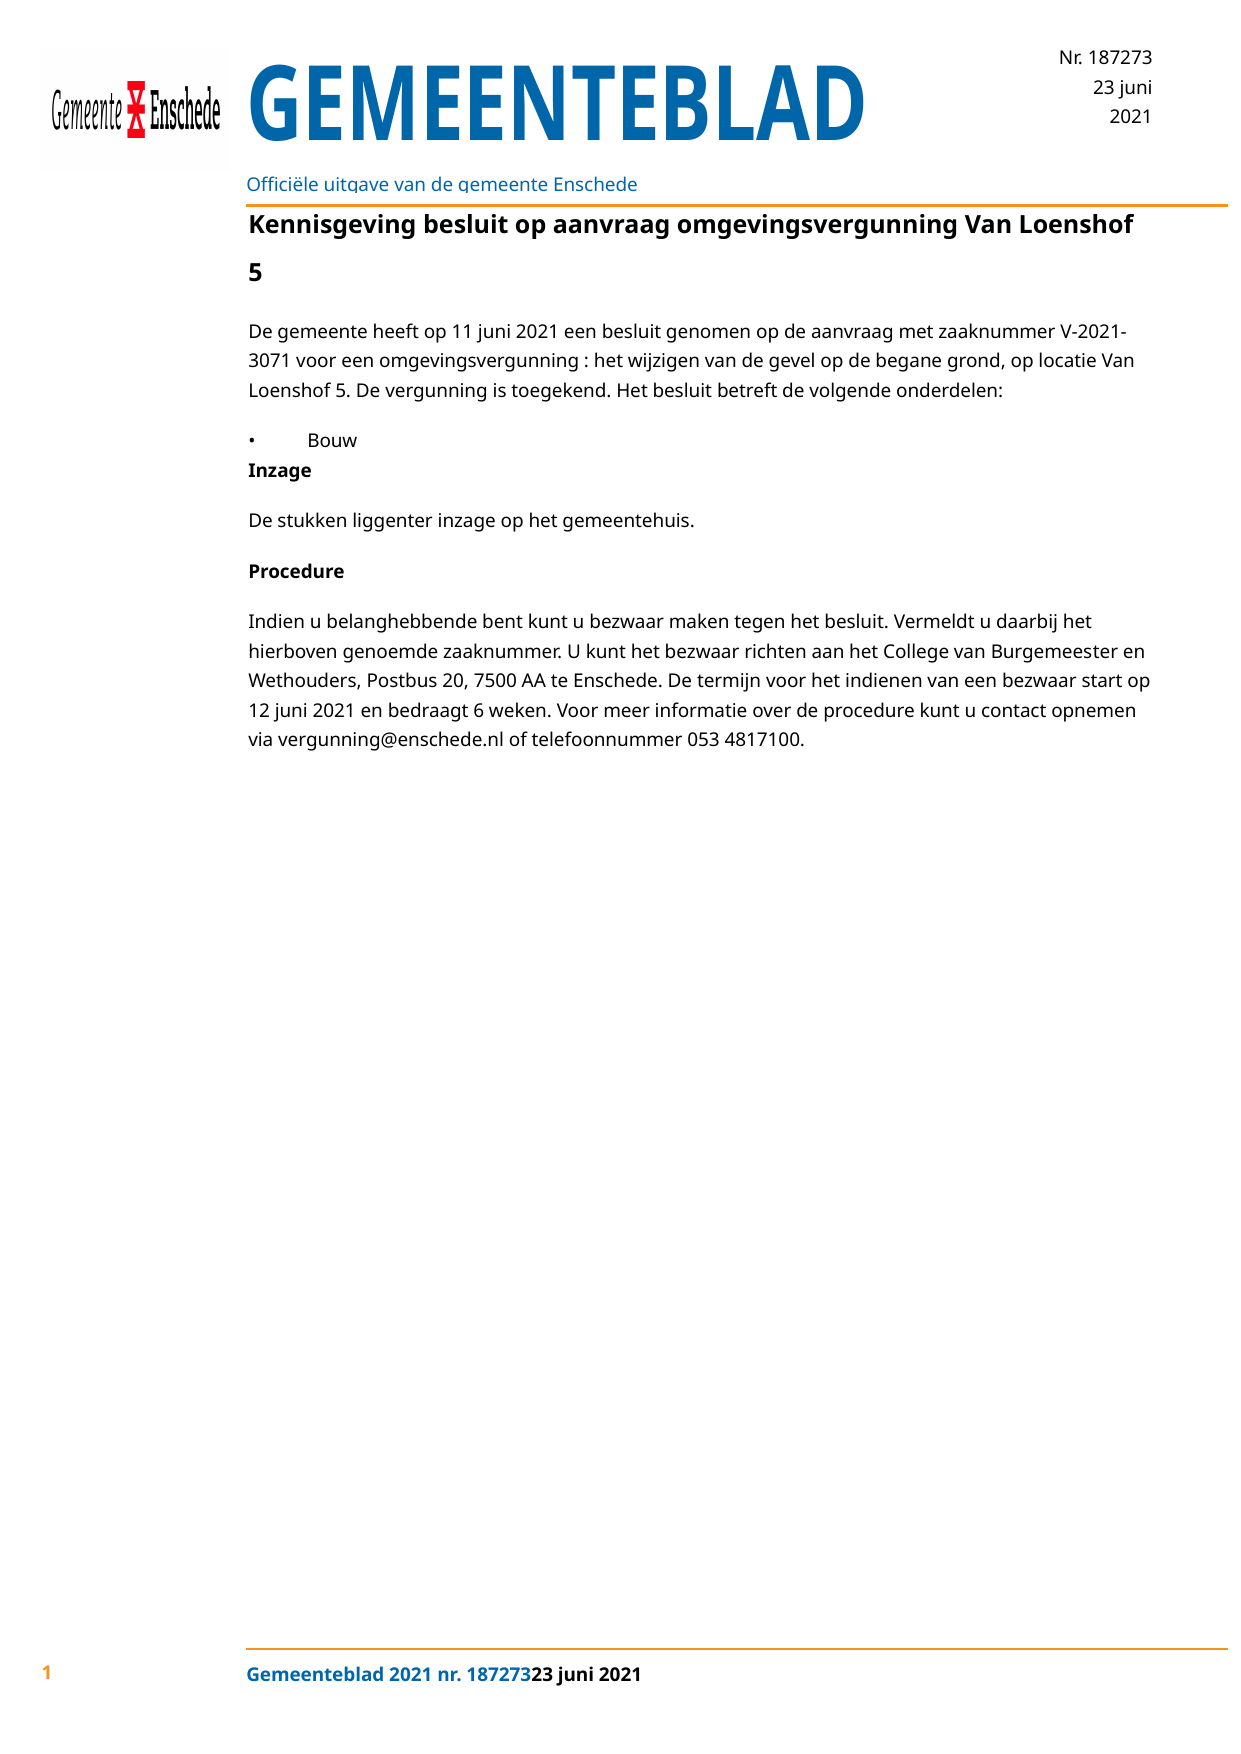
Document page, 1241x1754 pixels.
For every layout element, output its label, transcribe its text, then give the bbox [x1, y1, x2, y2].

text Inzage [248, 457, 1152, 483]
text Kennisgeving besluit op aanvraag omgevingsvergunning Van Loenshof 5 [248, 207, 1152, 288]
picture [41, 47, 231, 172]
text Indien u belanghebbende bent kunt u bezwaar maken tegen het besluit. Vermeldt u daarbij het hierboven genoemde zaaknummer. U kunt het bezwaar richten aan het College van Burgemees­ter en Wethouders, Postbus 20, 7500 AA te Enschede. De termijn voor het indienen van een bezwaar start op 12 juni 2021 en bedraagt 6 weken. Voor meer informatie over de procedure kunt u contact opnemen via vergunning@enschede.nl of telefoonnummer 053 4817100. [248, 608, 1152, 752]
text De gemeente heeft op 11 juni 2021 een besluit genomen op de aanvraag met zaaknummer V-2021-3071 voor een omgevingsvergunning : het wijzigen van de gevel op de begane grond, op locatie Van Loenshof 5. De vergunning is toegekend. Het besluit betreft de volgende onderdelen: [248, 318, 1152, 403]
list Bouw [248, 427, 1152, 453]
text Procedure [248, 558, 1152, 584]
text De stukken liggenter inzage op het gemeentehuis. [248, 507, 1152, 533]
